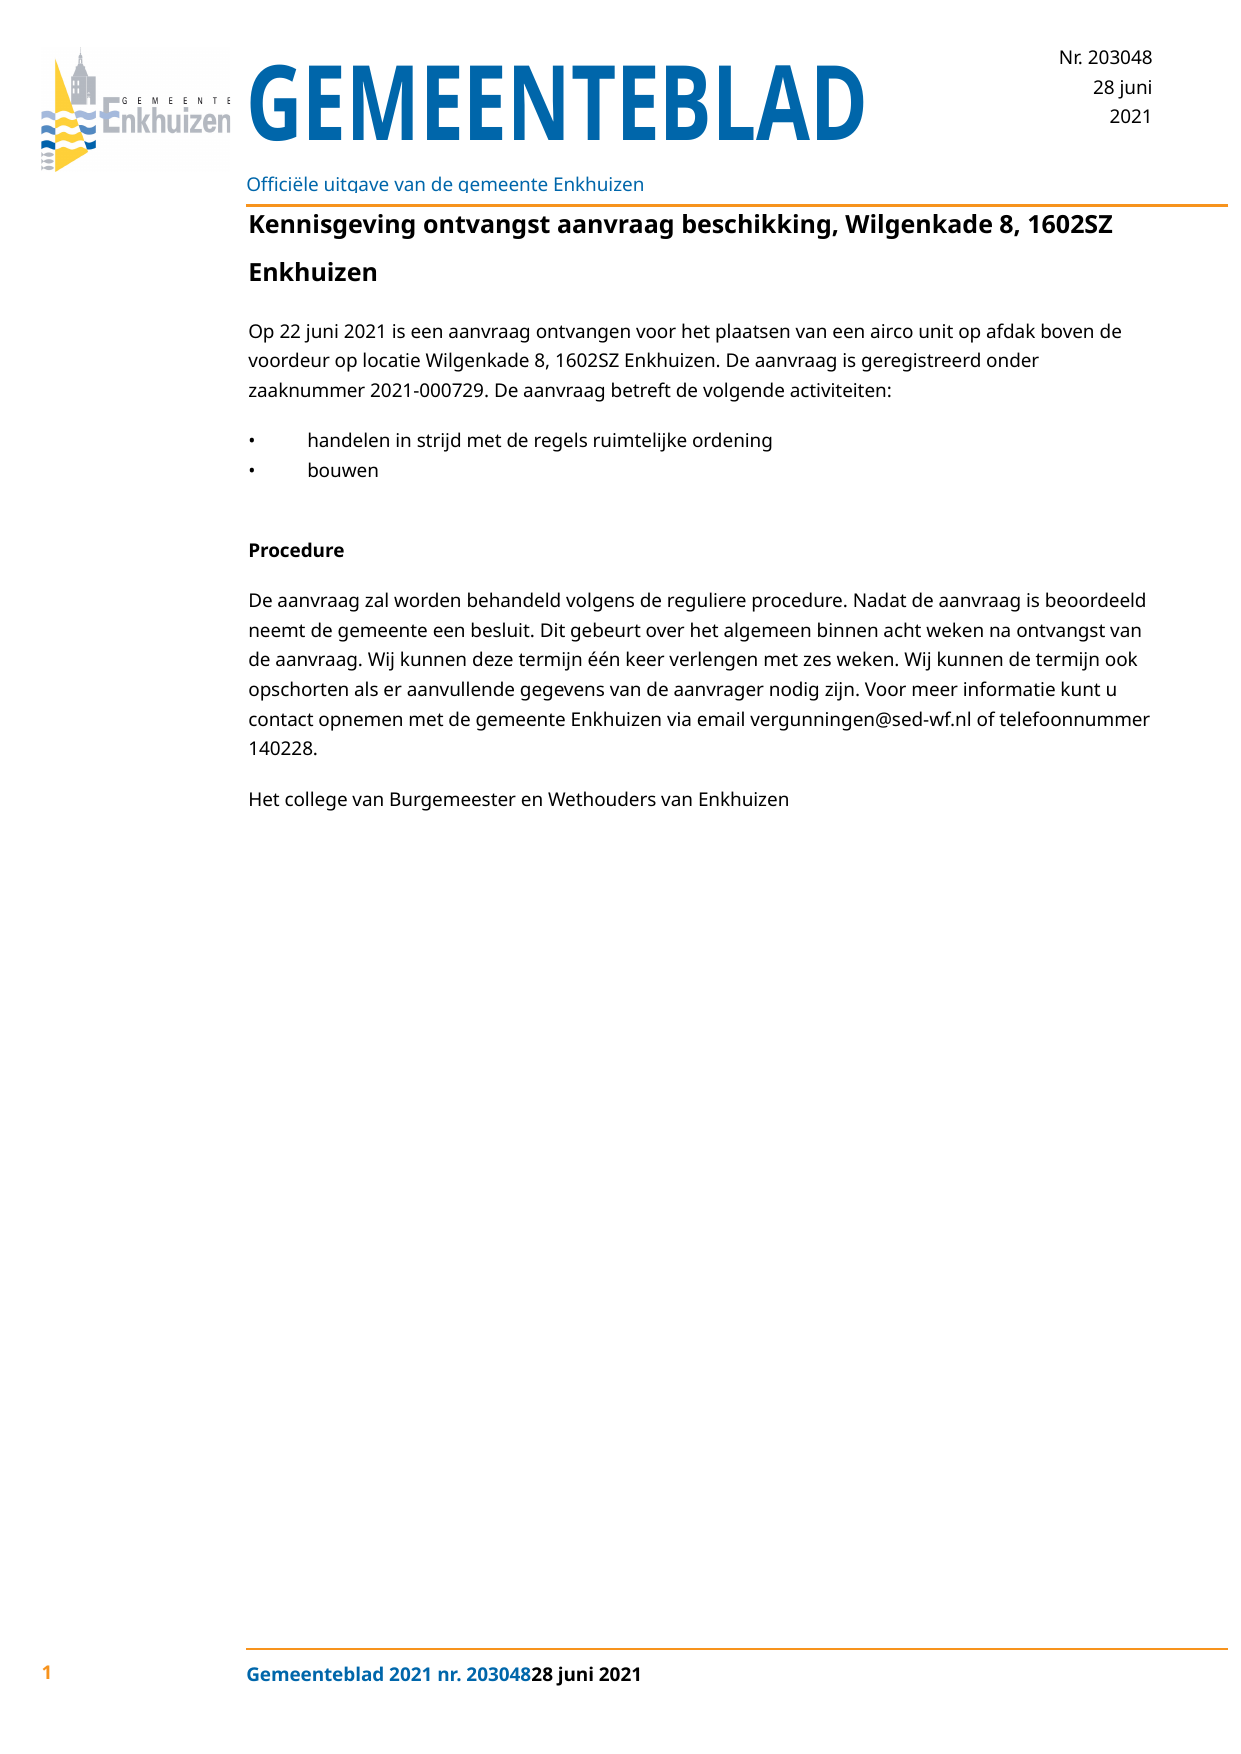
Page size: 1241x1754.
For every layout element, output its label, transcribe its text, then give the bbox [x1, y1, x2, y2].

text Het college van Burgemeester en Wethouders van Enkhuizen [248, 786, 1152, 812]
text Op 22 juni 2021 is een aanvraag ontvangen voor het plaatsen van een airco unit op afdak boven de voordeur op locatie Wilgenkade 8, 1602SZ Enkhuizen. De aanvraag is geregistreerd onder zaaknummer 2021-000729. De aanvraag betreft de volgende activiteiten: [248, 318, 1152, 403]
list bouwen [248, 457, 1152, 483]
picture [41, 47, 231, 172]
text Procedure [248, 537, 1152, 563]
list handelen in strijd met de regels ruimtelijke ordening [248, 427, 1152, 453]
text De aanvraag zal worden behandeld volgens de reguliere procedure. Nadat de aanvraag is beoordeeld neemt de gemeente een besluit. Dit gebeurt over het algemeen binnen acht weken na ontvangst van de aanvraag. Wij kunnen deze termijn één keer verlengen met zes weken. Wij kunnen de termijn ook opschorten als er aanvullende gegevens van de aanvrager nodig zijn. Voor meer informatie kunt u contact opnemen met de gemeente Enkhuizen via email vergunningen@sed-wf.nl of telefoonnummer 140228. [248, 587, 1152, 761]
text Kennisgeving ontvangst aanvraag beschikking, Wilgenkade 8, 1602SZ Enkhuizen [248, 207, 1152, 288]
